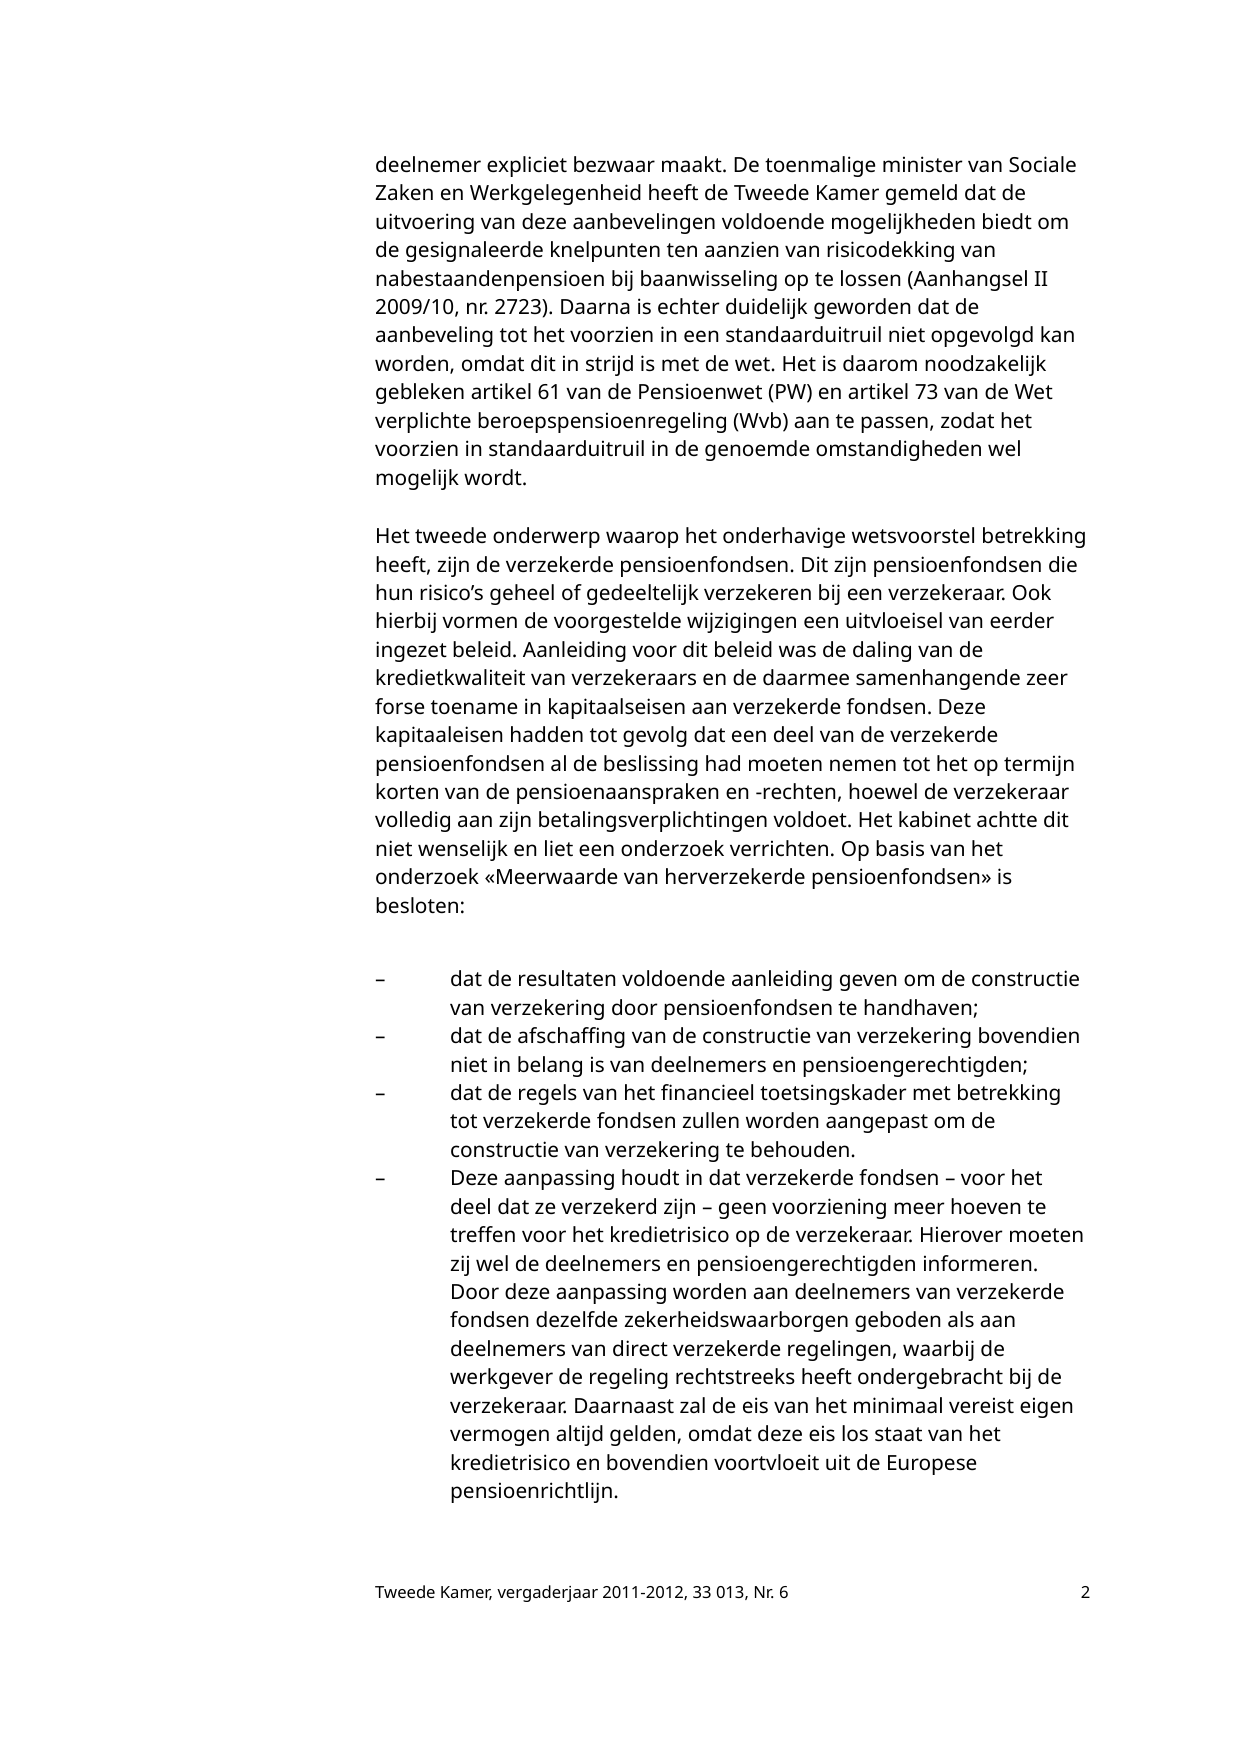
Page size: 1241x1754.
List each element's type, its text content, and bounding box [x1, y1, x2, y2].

text Het tweede onderwerp waarop het onderhavige wetsvoorstel betrekking heeft, zijn de verzekerde pensioenfondsen. Dit zijn pensioenfondsen die hun risico’s geheel of gedeeltelijk verzekeren bij een verzekeraar. Ook hierbij vormen de voorgestelde wijzigingen een uitvloeisel van eerder ingezet beleid. Aanleiding voor dit beleid was de daling van de kredietkwaliteit van verzekeraars en de daarmee samenhangende zeer forse toename in kapitaalseisen aan verzekerde fondsen. Deze kapitaaleisen hadden tot gevolg dat een deel van de verzekerde pensioenfondsen al de beslissing had moeten nemen tot het op termijn korten van de pensioenaanspraken en -rechten, hoewel de verzekeraar volledig aan zijn betalingsverplichtingen voldoet. Het kabinet achtte dit niet wenselijk en liet een onderzoek verrichten. Op basis van het onderzoek «Meerwaarde van herverzekerde pensioenfondsen» is besloten: [375, 521, 1090, 919]
text deelnemer expliciet bezwaar maakt. De toenmalige minister van Sociale Zaken en Werkgelegenheid heeft de Tweede Kamer gemeld dat de uitvoering van deze aanbevelingen voldoende mogelijkheden biedt om de gesignaleerde knelpunten ten aanzien van risicodekking van nabestaandenpensioen bij baanwisseling op te lossen (Aanhangsel II 2009/10, nr. 2723). Daarna is echter duidelijk geworden dat de aanbeveling tot het voorzien in een standaarduitruil niet opgevolgd kan worden, omdat dit in strijd is met de wet. Het is daarom noodzakelijk gebleken artikel 61 van de Pensioenwet (PW) en artikel 73 van de Wet verplichte beroepspensioenregeling (Wvb) aan te passen, zodat het voorzien in standaarduitruil in de genoemde omstandigheden wel mogelijk wordt. [375, 150, 1090, 491]
list dat de resultaten voldoende aanleiding geven om de constructie van verzekering door pensioenfondsen te handhaven; [375, 964, 1090, 1021]
list dat de afschaffing van de constructie van verzekering bovendien niet in belang is van deelnemers en pensioengerechtigden; [375, 1021, 1090, 1078]
list dat de regels van het financieel toetsingskader met betrekking tot verzekerde fondsen zullen worden aangepast om de constructie van verzekering te behouden. [375, 1078, 1090, 1163]
list Deze aanpassing houdt in dat verzekerde fondsen – voor het deel dat ze verzekerd zijn – geen voorziening meer hoeven te treffen voor het kredietrisico op de verzekeraar. Hierover moeten zij wel de deelnemers en pensioengerechtigden informeren. Door deze aanpassing worden aan deelnemers van verzekerde fondsen dezelfde zekerheidswaarborgen geboden als aan deelnemers van direct verzekerde regelingen, waarbij de werkgever de regeling rechtstreeks heeft ondergebracht bij de verzekeraar. Daarnaast zal de eis van het minimaal vereist eigen vermogen altijd gelden, omdat deze eis los staat van het kredietrisico en bovendien voortvloeit uit de Europese pensioenrichtlijn. [375, 1163, 1090, 1505]
